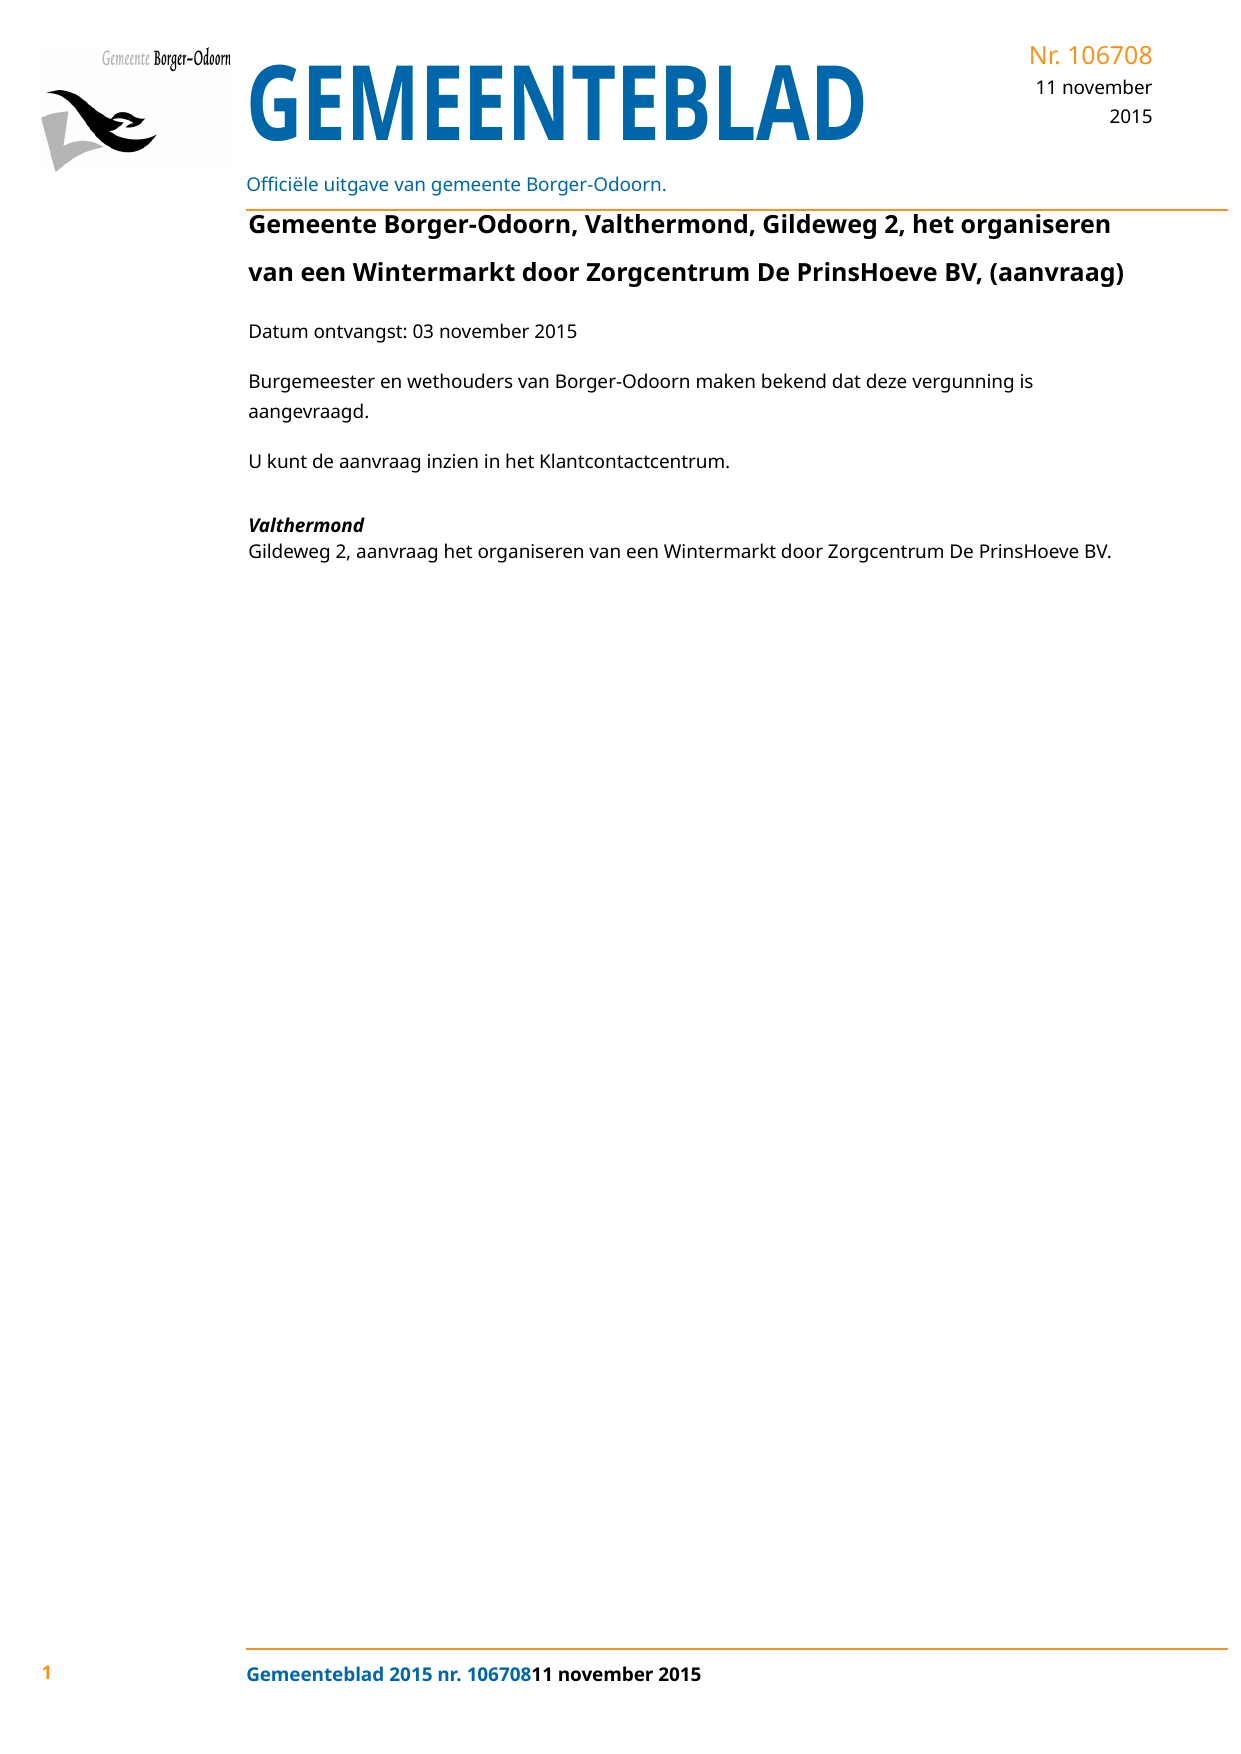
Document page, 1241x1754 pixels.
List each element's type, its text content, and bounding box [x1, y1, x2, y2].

text Gildeweg 2, aanvraag het organiseren van een Wintermarkt door Zorgcentrum De PrinsHoeve BV. [248, 538, 1152, 564]
text Gemeente Borger-Odoorn, Valthermond, Gildeweg 2, het organiseren van een Wintermarkt door Zorgcentrum De PrinsHoeve BV, (aanvraag) [248, 211, 1152, 288]
text U kunt de aanvraag inzien in het Klantcontactcentrum. [248, 448, 1152, 474]
text Burgemeester en wethouders van Borger-Odoorn maken bekend dat deze vergunning is aangevraagd. [248, 368, 1152, 424]
text Datum ontvangst: 03 november 2015 [248, 318, 1152, 344]
picture [41, 47, 231, 172]
text Valthermond [248, 512, 1152, 538]
